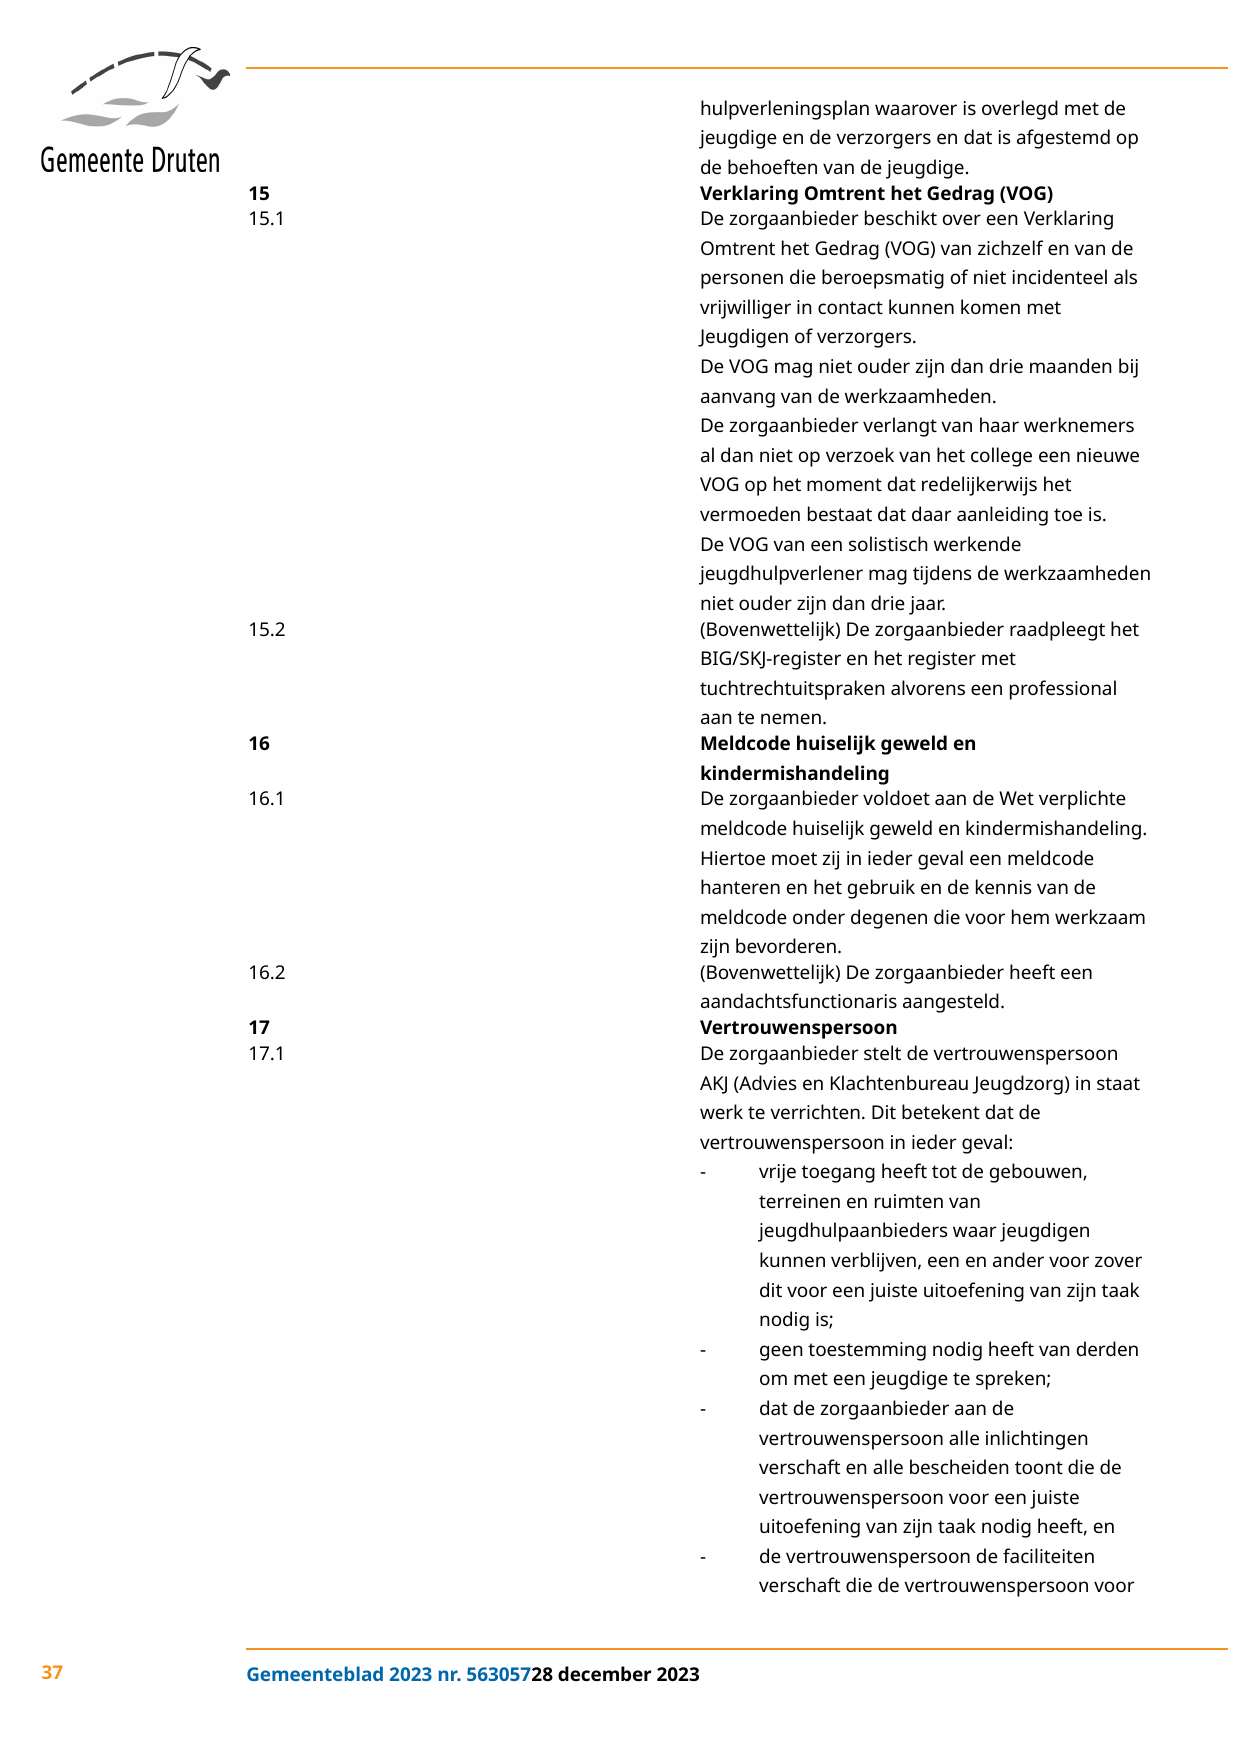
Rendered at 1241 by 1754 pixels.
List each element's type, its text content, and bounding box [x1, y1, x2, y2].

table_cell 17 [248, 1015, 700, 1040]
table_cell 15.2 [248, 616, 700, 730]
table_cell 17.1 [248, 1040, 700, 1598]
table_cell (Bovenwettelijk) De zorgaanbieder raadpleegt het BIG/SKJ-register en het register met tuchtrechtuitspraken alvorens een professional aan te nemen. [700, 616, 1152, 730]
table_cell 16.2 [248, 959, 700, 1014]
table_cell hulpverleningsplan waarover is overlegd met de jeugdige en de verzorgers en dat is afgestemd op de behoeften van de jeugdige. [700, 95, 1152, 180]
table_cell 15 [248, 180, 700, 205]
table_cell De zorgaanbieder voldoet aan de Wet verplichte meldcode huiselijk geweld en kindermishandeling. Hiertoe moet zij in ieder geval een meldcode hanteren en het gebruik en de kennis van de meldcode onder degenen die voor hem werkzaam zijn bevorderen. [700, 786, 1152, 959]
table_cell De zorgaanbieder beschikt over een Verklaring Omtrent het Gedrag (VOG) van zichzelf en van de personen die beroepsmatig of niet incidenteel als vrijwilliger in contact kunnen komen met Jeugdigen of verzorgers. De VOG mag niet ouder zijn dan drie maanden bij aanvang van de werkzaamheden. De zorgaanbieder verlangt van haar werknemers al dan niet op verzoek van het college een nieuwe VOG op het moment dat redelijkerwijs het vermoeden bestaat dat daar aanleiding toe is. De VOG van een solistisch werkende jeugdhulpverlener mag tijdens de werkzaamheden niet ouder zijn dan drie jaar. [700, 205, 1152, 616]
table_cell 15.1 [248, 205, 700, 616]
table_cell Vertrouwenspersoon [700, 1015, 1152, 1040]
picture [41, 47, 231, 172]
table_cell Verklaring Omtrent het Gedrag (VOG) [700, 180, 1152, 205]
table_cell (Bovenwettelijk) De zorgaanbieder heeft een aandachtsfunctionaris aangesteld. [700, 959, 1152, 1014]
table_cell 16.1 [248, 786, 700, 959]
table_cell 16 [248, 730, 700, 786]
table_cell Meldcode huiselijk geweld en kindermishandeling [700, 730, 1152, 786]
table_cell De zorgaanbieder stelt de vertrouwenspersoon AKJ (Advies en Klachtenbureau Jeugdzorg) in staat werk te verrichten. Dit betekent dat de vertrouwenspersoon in ieder geval: vrije toegang heeft tot de gebouwen, terreinen en ruimten van jeugdhulpaanbieders waar jeugdigen kunnen verblijven, een en ander voor zover dit voor een juiste uitoefening van zijn taak nodig is; geen toestemming nodig heeft van derden om met een jeugdige te spreken; dat de zorgaanbieder aan de vertrouwenspersoon alle inlichtingen verschaft en alle bescheiden toont die de vertrouwenspersoon voor een juiste uitoefening van zijn taak nodig heeft, en de vertrouwenspersoon de faciliteiten verschaft die de vertrouwenspersoon voor [700, 1040, 1152, 1598]
table_cell [248, 95, 700, 180]
